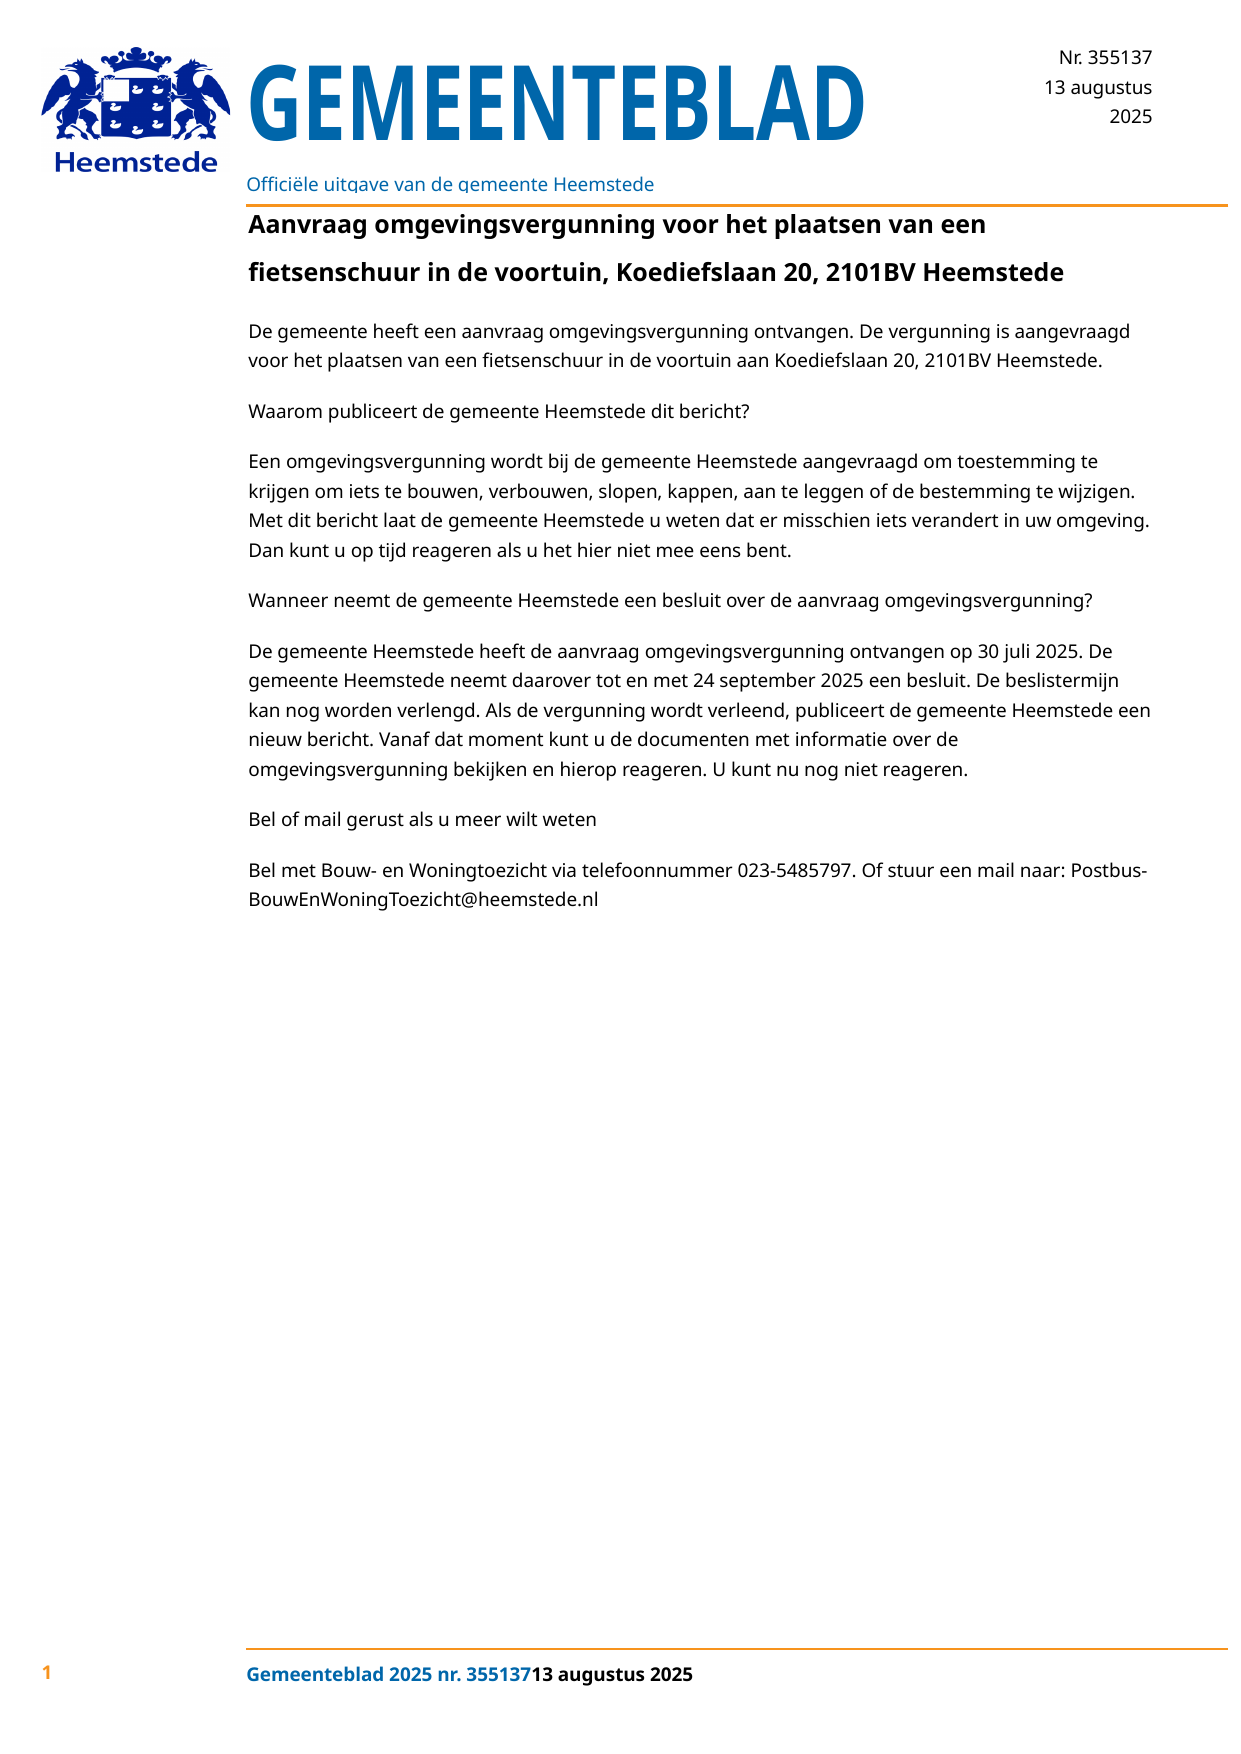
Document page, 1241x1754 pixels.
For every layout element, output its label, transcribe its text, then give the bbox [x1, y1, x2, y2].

text De gemeente Heemstede heeft de aanvraag omgevingsvergunning ontvangen op 30 juli 2025. De gemeente Heemstede neemt daarover tot en met 24 september 2025 een besluit. De beslistermijn kan nog worden verlengd. Als de vergunning wordt verleend, publiceert de gemeente Heemstede een nieuw bericht. Vanaf dat moment kunt u de documenten met informatie over de omgevingsvergunning bekijken en hierop reageren. U kunt nu nog niet reageren. [248, 638, 1152, 782]
text Aanvraag omgevingsvergunning voor het plaatsen van een fietsenschuur in de voortuin, Koediefslaan 20, 2101BV Heemstede [248, 207, 1152, 288]
text Bel of mail gerust als u meer wilt weten [248, 807, 1152, 832]
text Waarom publiceert de gemeente Heemstede dit bericht? [248, 398, 1152, 424]
picture [41, 47, 231, 172]
text Wanneer neemt de gemeente Heemstede een besluit over de aanvraag omgevingsvergunning? [248, 587, 1152, 613]
text De gemeente heeft een aanvraag omgevingsvergunning ontvangen. De vergunning is aangevraagd voor het plaatsen van een fietsenschuur in de voortuin aan Koediefslaan 20, 2101BV Heemstede. [248, 318, 1152, 373]
text Bel met Bouw- en Woningtoezicht via telefoonnummer 023-5485797. Of stuur een mail naar: Postbus-BouwEnWoningToezicht@heemstede.nl [248, 857, 1152, 912]
text Een omgevingsvergunning wordt bij de gemeente Heemstede aangevraagd om toestemming te krijgen om iets te bouwen, verbouwen, slopen, kappen, aan te leggen of de bestemming te wijzigen. Met dit bericht laat de gemeente Heemstede u weten dat er misschien iets verandert in uw omgeving. Dan kunt u op tijd reageren als u het hier niet mee eens bent. [248, 448, 1152, 563]
